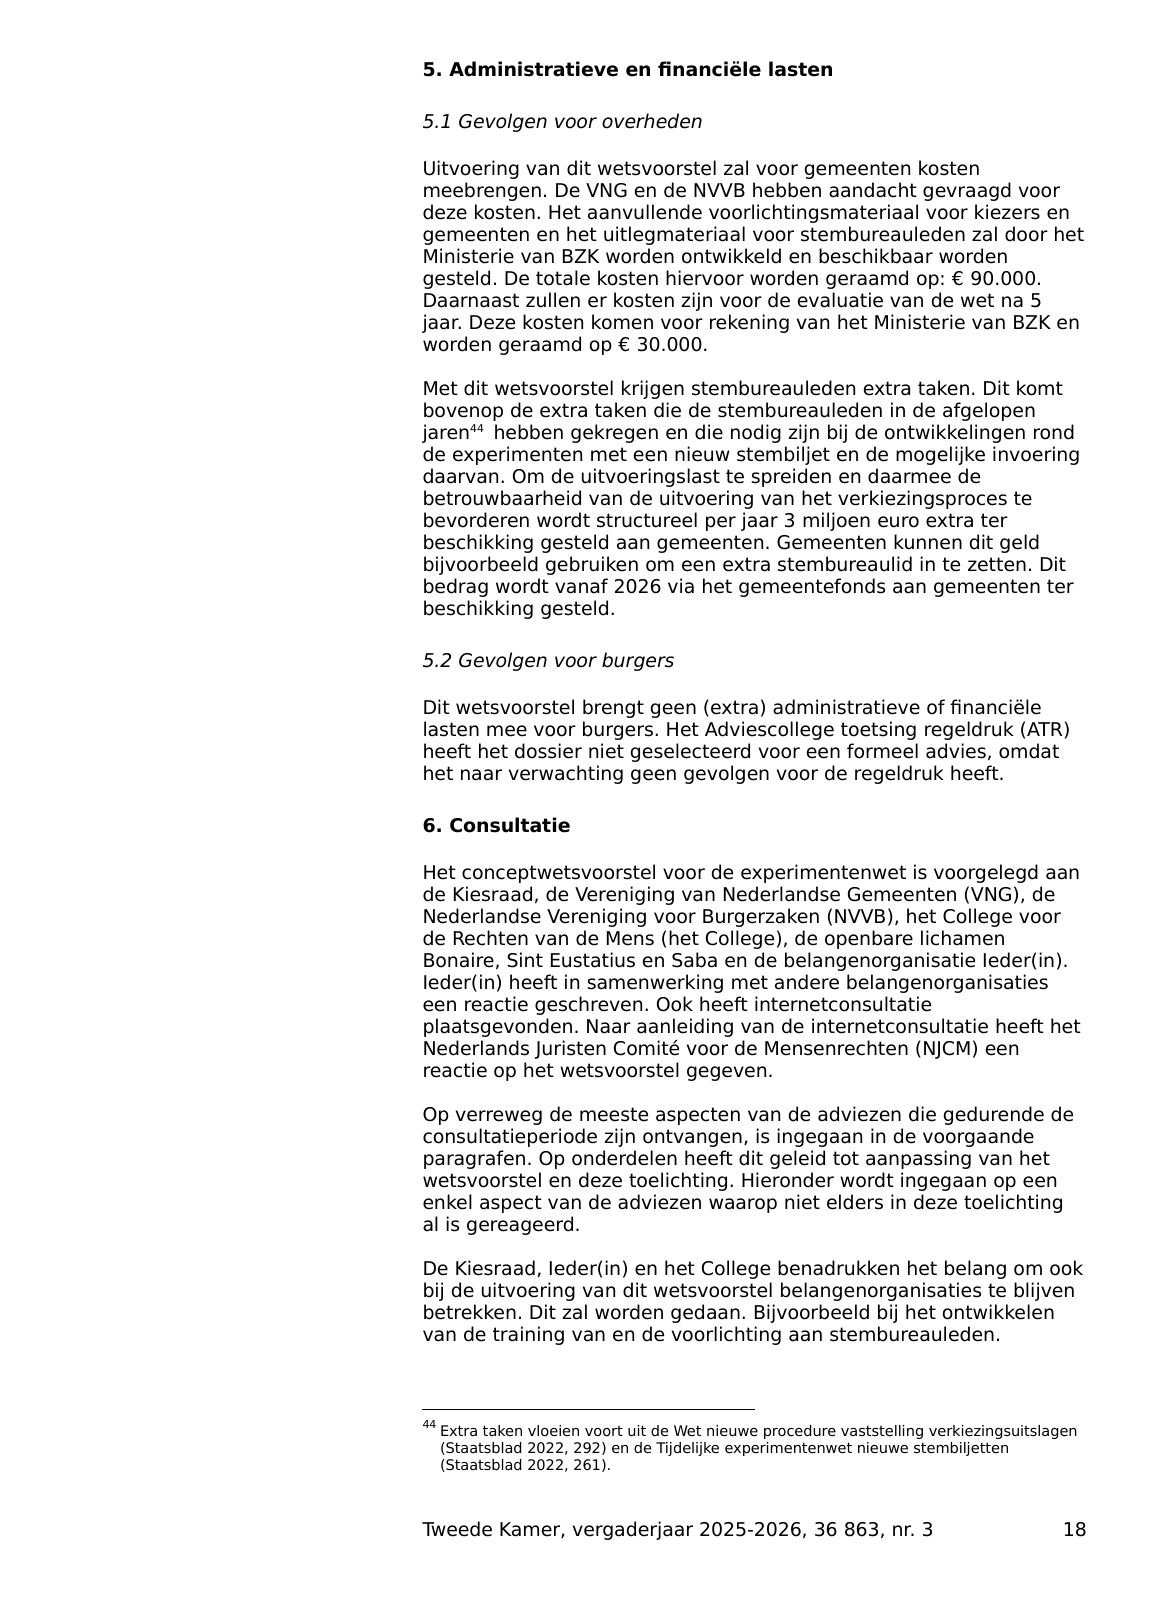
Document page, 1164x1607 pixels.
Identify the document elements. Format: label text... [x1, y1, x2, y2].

subtitle 5.1 Gevolgen voor overheden [422, 111, 1087, 133]
text Met dit wetsvoorstel krijgen stembureauleden extra taken. Dit komt bovenop de extra taken die de stembureauleden in de afgelopen jaren hebben gekregen en die nodig zijn bij de ontwikkelingen rond de experimenten met een nieuw stembiljet en de mogelijke invoering daarvan. Om de uitvoeringslast te spreiden en daarmee de betrouwbaarheid van de uitvoering van het verkiezingsproces te bevorderen wordt structureel per jaar 3 miljoen euro extra ter beschikking gesteld aan gemeenten. Gemeenten kunnen dit geld bijvoorbeeld gebruiken om een extra stembureaulid in te zetten. Dit bedrag wordt vanaf 2026 via het gemeentefonds aan gemeenten ter beschikking gesteld. [422, 378, 1087, 620]
text Uitvoering van dit wetsvoorstel zal voor gemeenten kosten meebrengen. De VNG en de NVVB hebben aandacht gevraagd voor deze kosten. Het aanvullende voorlichtingsmateriaal voor kiezers en gemeenten en het uitlegmateriaal voor stembureauleden zal door het Ministerie van BZK worden ontwikkeld en beschikbaar worden gesteld. De totale kosten hiervoor worden geraamd op: € 90.000. [422, 158, 1087, 290]
text Dit wetsvoorstel brengt geen (extra) administratieve of financiële lasten mee voor burgers. Het Adviescollege toetsing regeldruk (ATR) heeft het dossier niet geselecteerd voor een formeel advies, omdat het naar verwachting geen gevolgen voor de regeldruk heeft. [422, 697, 1087, 785]
subtitle 5. Administratieve en financiële lasten [422, 59, 1087, 81]
text Op verreweg de meeste aspecten van de adviezen die gedurende de consultatieperiode zijn ontvangen, is ingegaan in de voorgaande paragrafen. Op onderdelen heeft dit geleid tot aanpassing van het wetsvoorstel en deze toelichting. Hieronder wordt ingegaan op een enkel aspect van de adviezen waarop niet elders in deze toelichting al is gereageerd. [422, 1104, 1087, 1236]
text Het conceptwetsvoorstel voor de experimentenwet is voorgelegd aan de Kiesraad, de Vereniging van Nederlandse Gemeenten (VNG), de Nederlandse Vereniging voor Burgerzaken (NVVB), het College voor de Rechten van de Mens (het College), de openbare lichamen Bonaire, Sint Eustatius en Saba en de belangenorganisatie Ieder(in). Ieder(in) heeft in samenwerking met andere belangenorganisaties een reactie geschreven. Ook heeft internetconsultatie plaatsgevonden. Naar aanleiding van de internetconsultatie heeft het Nederlands Juristen Comité voor de Mensenrechten (NJCM) een reactie op het wetsvoorstel gegeven. [422, 862, 1087, 1081]
text Extra taken vloeien voort uit de Wet nieuwe procedure vaststelling verkiezingsuitslagen (Staatsblad 2022, 292) en de Tijdelijke experimentenwet nieuwe stembiljetten (Staatsblad 2022, 261). [422, 1418, 1087, 1474]
text Daarnaast zullen er kosten zijn voor de evaluatie van de wet na 5 jaar. Deze kosten komen voor rekening van het Ministerie van BZK en worden geraamd op € 30.000. [422, 290, 1087, 356]
subtitle 6. Consultatie [422, 815, 1087, 837]
subtitle 5.2 Gevolgen voor burgers [422, 650, 1087, 672]
text De Kiesraad, Ieder(in) en het College benadrukken het belang om ook bij de uitvoering van dit wetsvoorstel belangenorganisaties te blijven betrekken. Dit zal worden gedaan. Bijvoorbeeld bij het ontwikkelen van de training van en de voorlichting aan stembureauleden. [422, 1258, 1087, 1346]
